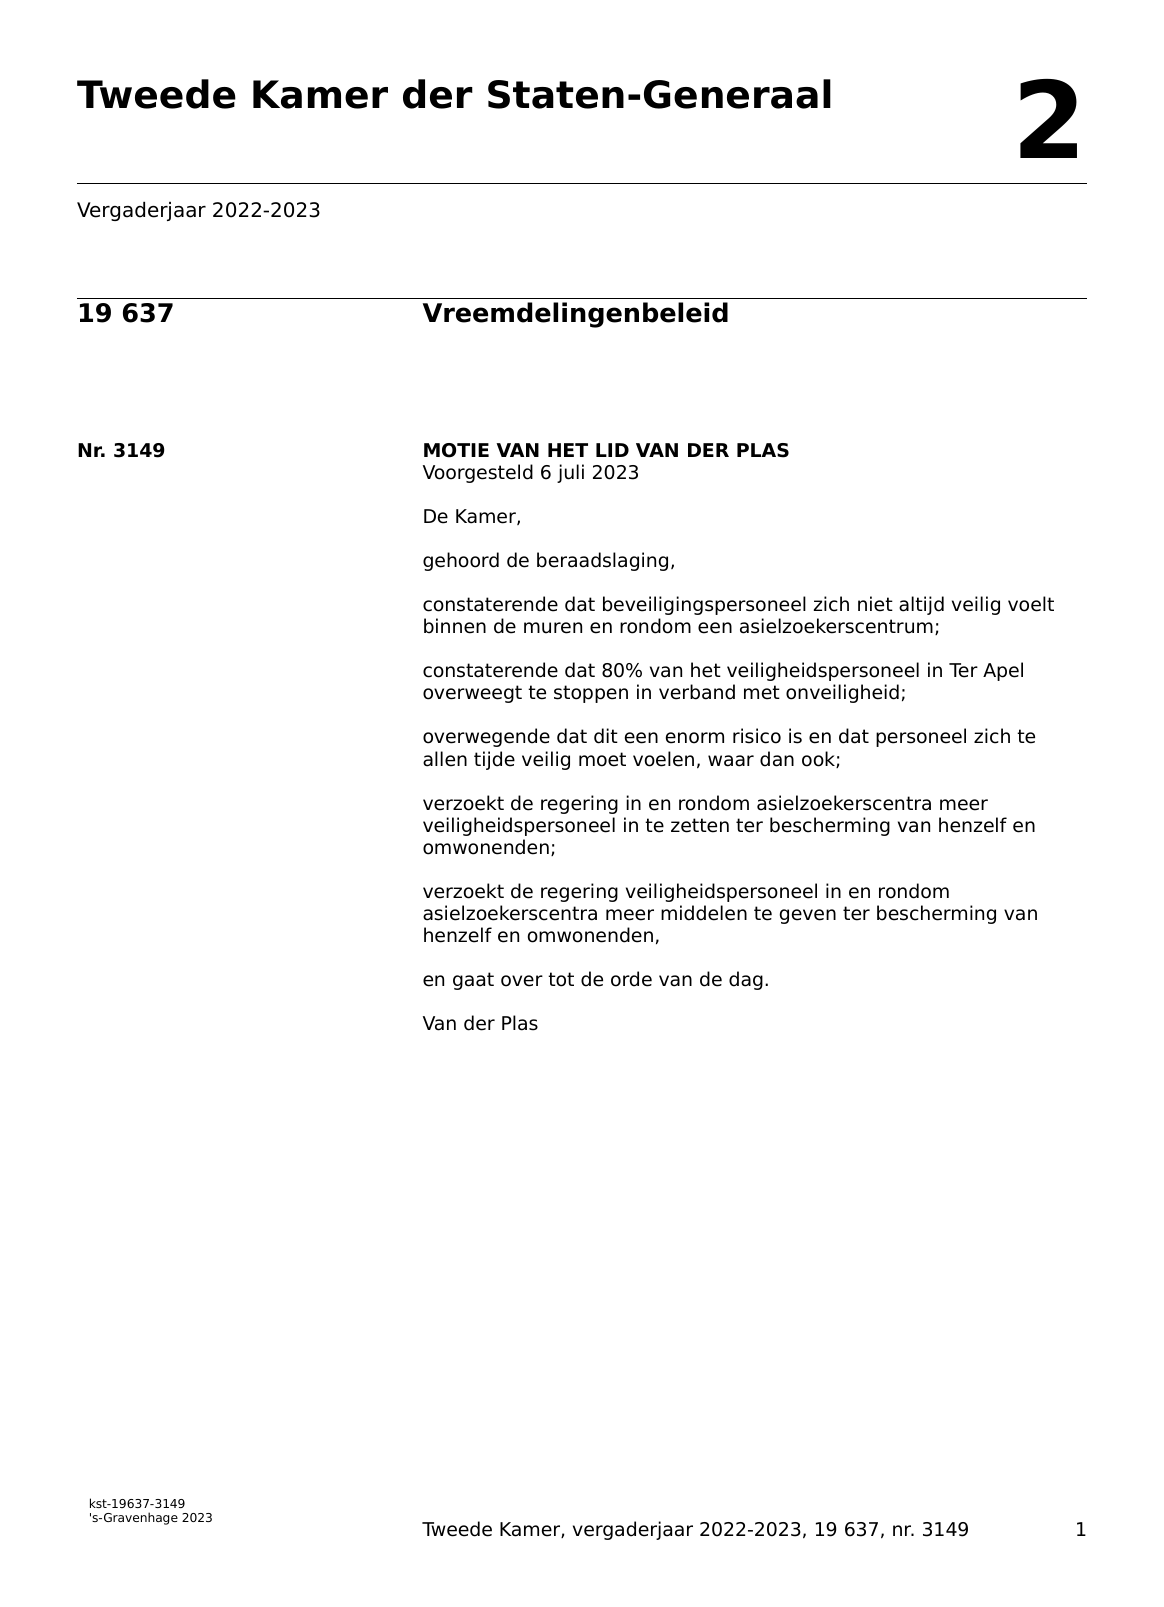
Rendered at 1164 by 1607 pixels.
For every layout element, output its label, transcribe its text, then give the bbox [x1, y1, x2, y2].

text en gaat over tot de orde van de dag. [422, 969, 1087, 991]
text Van der Plas [422, 1013, 1087, 1035]
text overwegende dat dit een enorm risico is en dat personeel zich te allen tijde veilig moet voelen, waar dan ook; [422, 726, 1087, 770]
text kst-19637-3149 [88, 1497, 323, 1511]
text constaterende dat 80% van het veiligheidspersoneel in Ter Apel overweegt te stoppen in verband met onveiligheid; [422, 660, 1087, 704]
subtitle Nr. 3149 MOTIE VAN HET LID VAN DER PLAS [77, 440, 1087, 462]
table_cell Vergaderjaar 2022-2023 [77, 184, 1087, 298]
text gehoord de beraadslaging, [422, 550, 1087, 572]
text constaterende dat beveiligingspersoneel zich niet altijd veilig voelt binnen de muren en rondom een asielzoekerscentrum; [422, 594, 1087, 638]
text De Kamer, [422, 506, 1087, 528]
table_header 2 [886, 59, 1087, 183]
table_header Tweede Kamer der Staten-Generaal [77, 59, 886, 183]
text 's-Gravenhage 2023 [88, 1511, 323, 1525]
text verzoekt de regering in en rondom asielzoekerscentra meer veiligheidspersoneel in te zetten ter bescherming van henzelf en omwonenden; [422, 793, 1087, 858]
text Voorgesteld 6 juli 2023 [422, 462, 1087, 484]
text verzoekt de regering veiligheidspersoneel in en rondom asielzoekerscentra meer middelen te geven ter bescherming van henzelf en omwonenden, [422, 881, 1087, 947]
subtitle 19 637 Vreemdelingenbeleid [77, 299, 1087, 329]
